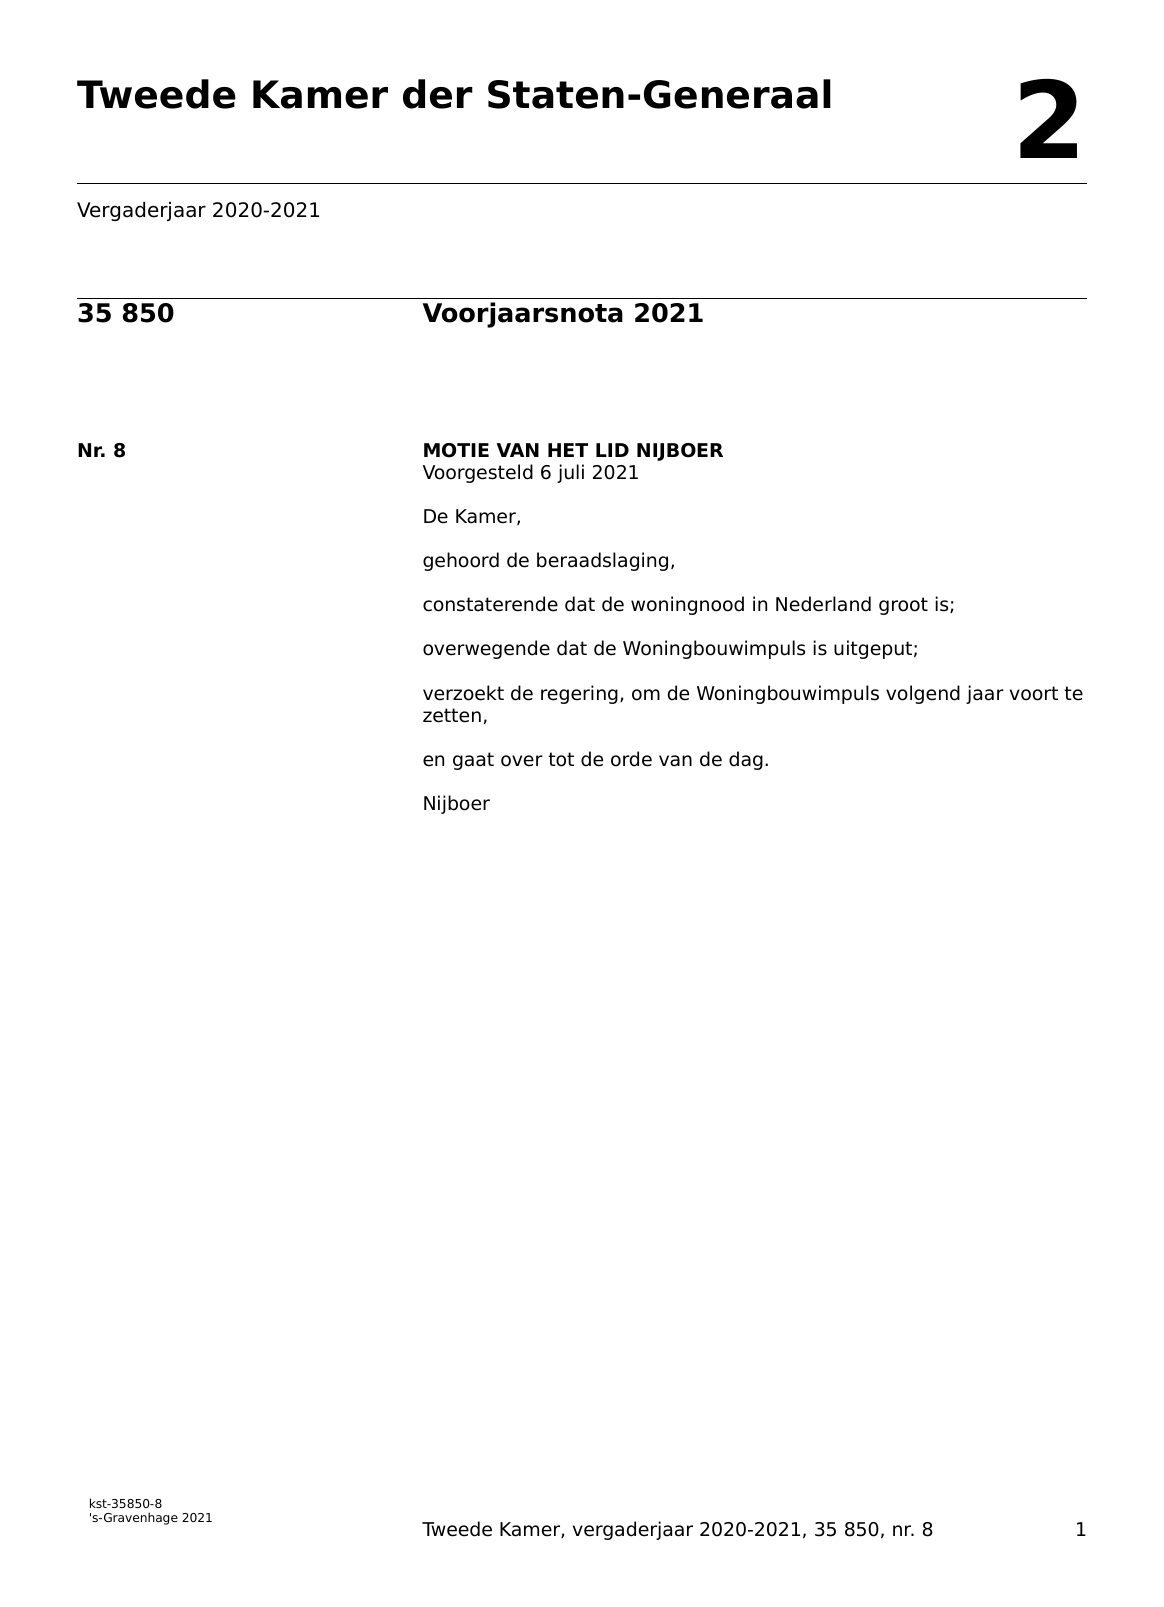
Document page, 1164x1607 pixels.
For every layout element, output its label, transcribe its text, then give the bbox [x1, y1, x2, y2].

text De Kamer, [422, 506, 1087, 528]
text constaterende dat de woningnood in Nederland groot is; [422, 594, 1087, 616]
subtitle Nr. 8 MOTIE VAN HET LID NIJBOER [77, 440, 1087, 462]
text kst-35850-8 [88, 1497, 323, 1511]
text Voorgesteld 6 juli 2021 [422, 462, 1087, 484]
table_cell Vergaderjaar 2020-2021 [77, 184, 1087, 298]
table_header Tweede Kamer der Staten-Generaal [77, 59, 886, 183]
text 's-Gravenhage 2021 [88, 1511, 323, 1525]
text Nijboer [422, 793, 1087, 815]
text gehoord de beraadslaging, [422, 550, 1087, 572]
table_header 2 [886, 59, 1087, 183]
text verzoekt de regering, om de Woningbouwimpuls volgend jaar voort te zetten, [422, 682, 1087, 726]
text overwegende dat de Woningbouwimpuls is uitgeput; [422, 638, 1087, 660]
subtitle 35 850 Voorjaarsnota 2021 [77, 299, 1087, 329]
text en gaat over tot de orde van de dag. [422, 749, 1087, 771]
